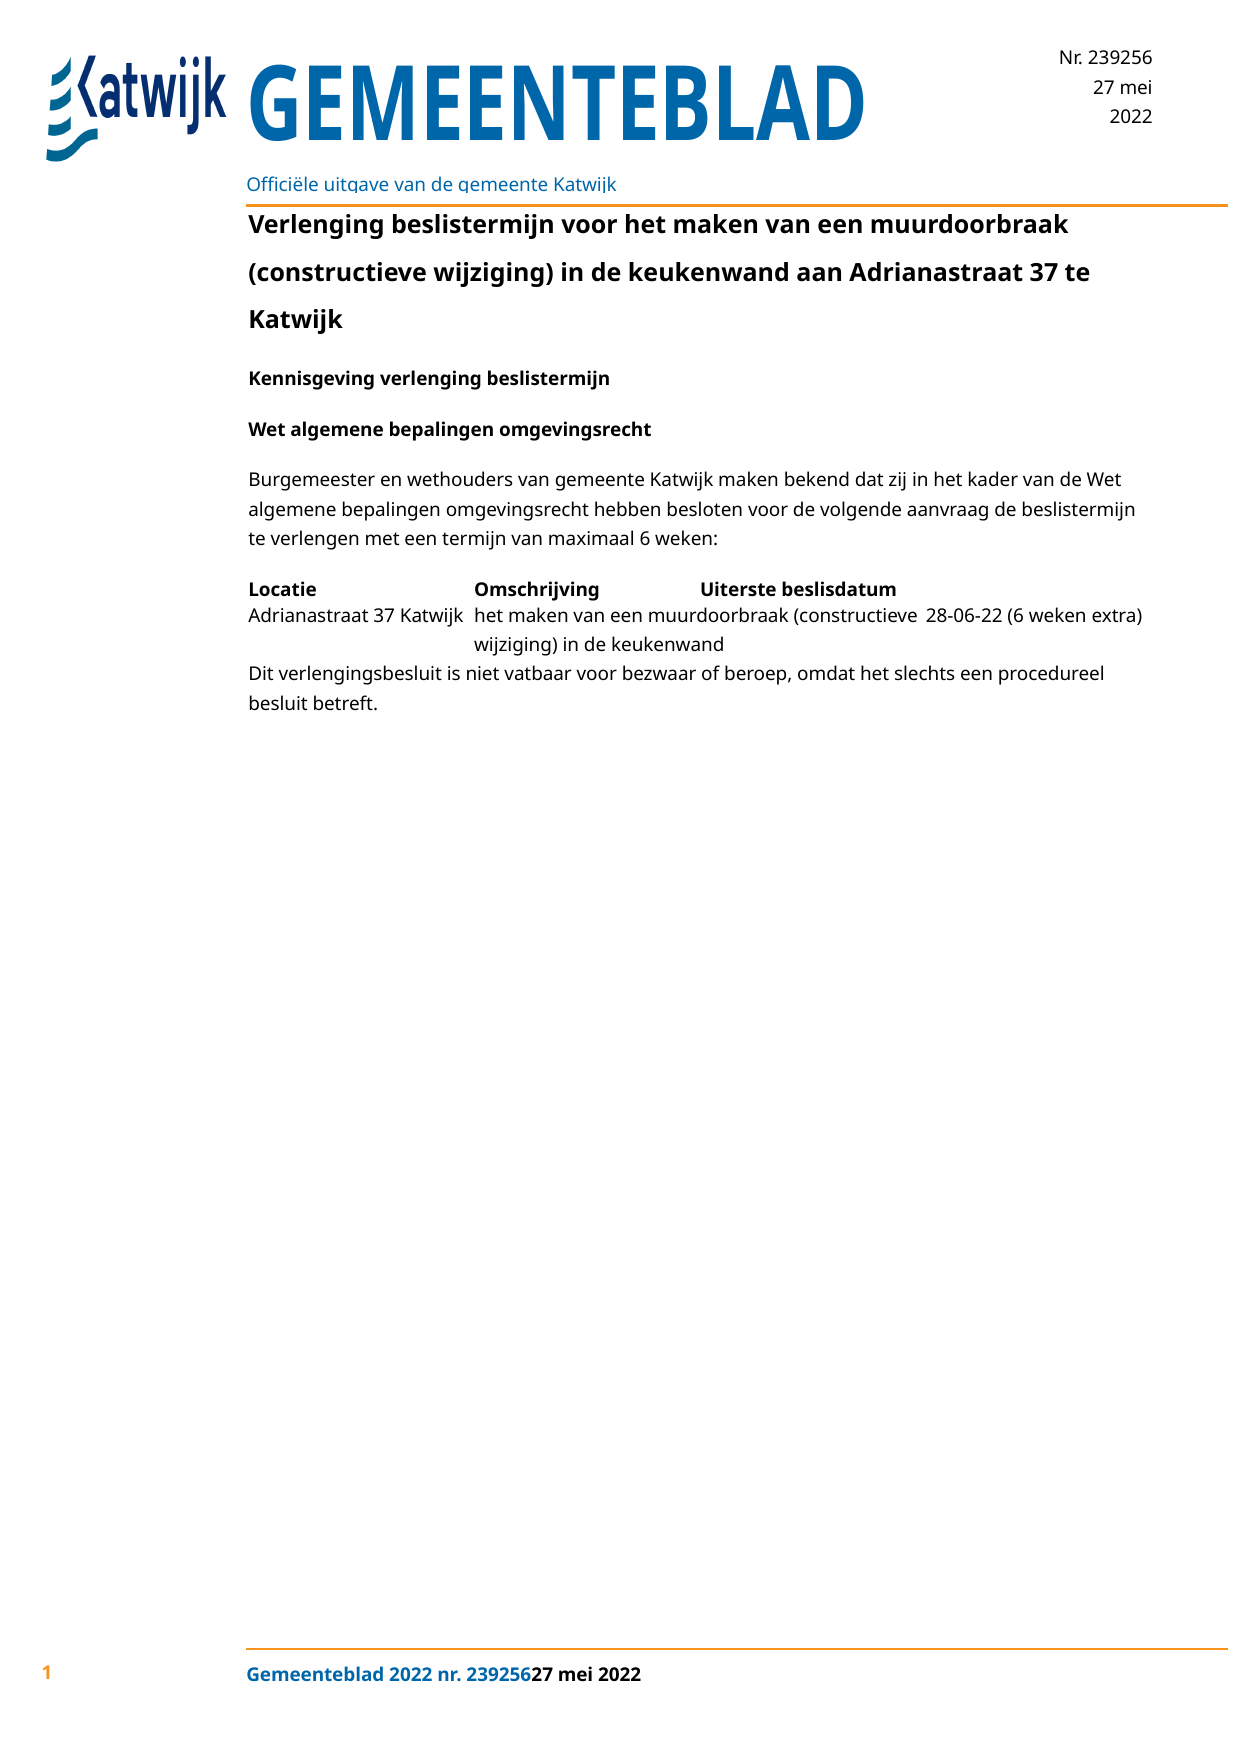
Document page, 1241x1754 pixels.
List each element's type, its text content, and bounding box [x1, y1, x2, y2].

text Wet algemene bepalingen omgevingsrecht [248, 416, 1152, 442]
table_header Omschrijving [474, 576, 700, 602]
text Dit verlengingsbesluit is niet vatbaar voor bezwaar of beroep, omdat het slechts een procedureel besluit betreft. [248, 660, 1152, 716]
table_header Locatie [248, 576, 474, 602]
table_header Uiterste beslisdatum [700, 576, 1152, 602]
text Burgemeester en wethouders van gemeente Katwijk maken bekend dat zij in het kader van de Wet algemene bepalingen omgevingsrecht hebben besloten voor de volgende aanvraag de beslistermijn te verlengen met een termijn van maximaal 6 weken: [248, 466, 1152, 551]
table_cell het maken van een muurdoorbraak (constructieve wijziging) in de keukenwand [474, 602, 926, 657]
text Kennisgeving verlenging beslistermijn [248, 366, 1152, 391]
table_cell Adrianastraat 37 Katwijk [248, 602, 474, 657]
text Verlenging beslistermijn voor het maken van een muurdoorbraak (constructieve wijziging) in de keukenwand aan Adrianastraat 37 te Katwijk [248, 207, 1152, 336]
picture [41, 47, 231, 172]
table_cell 28-06-22 (6 weken extra) [926, 602, 1152, 657]
